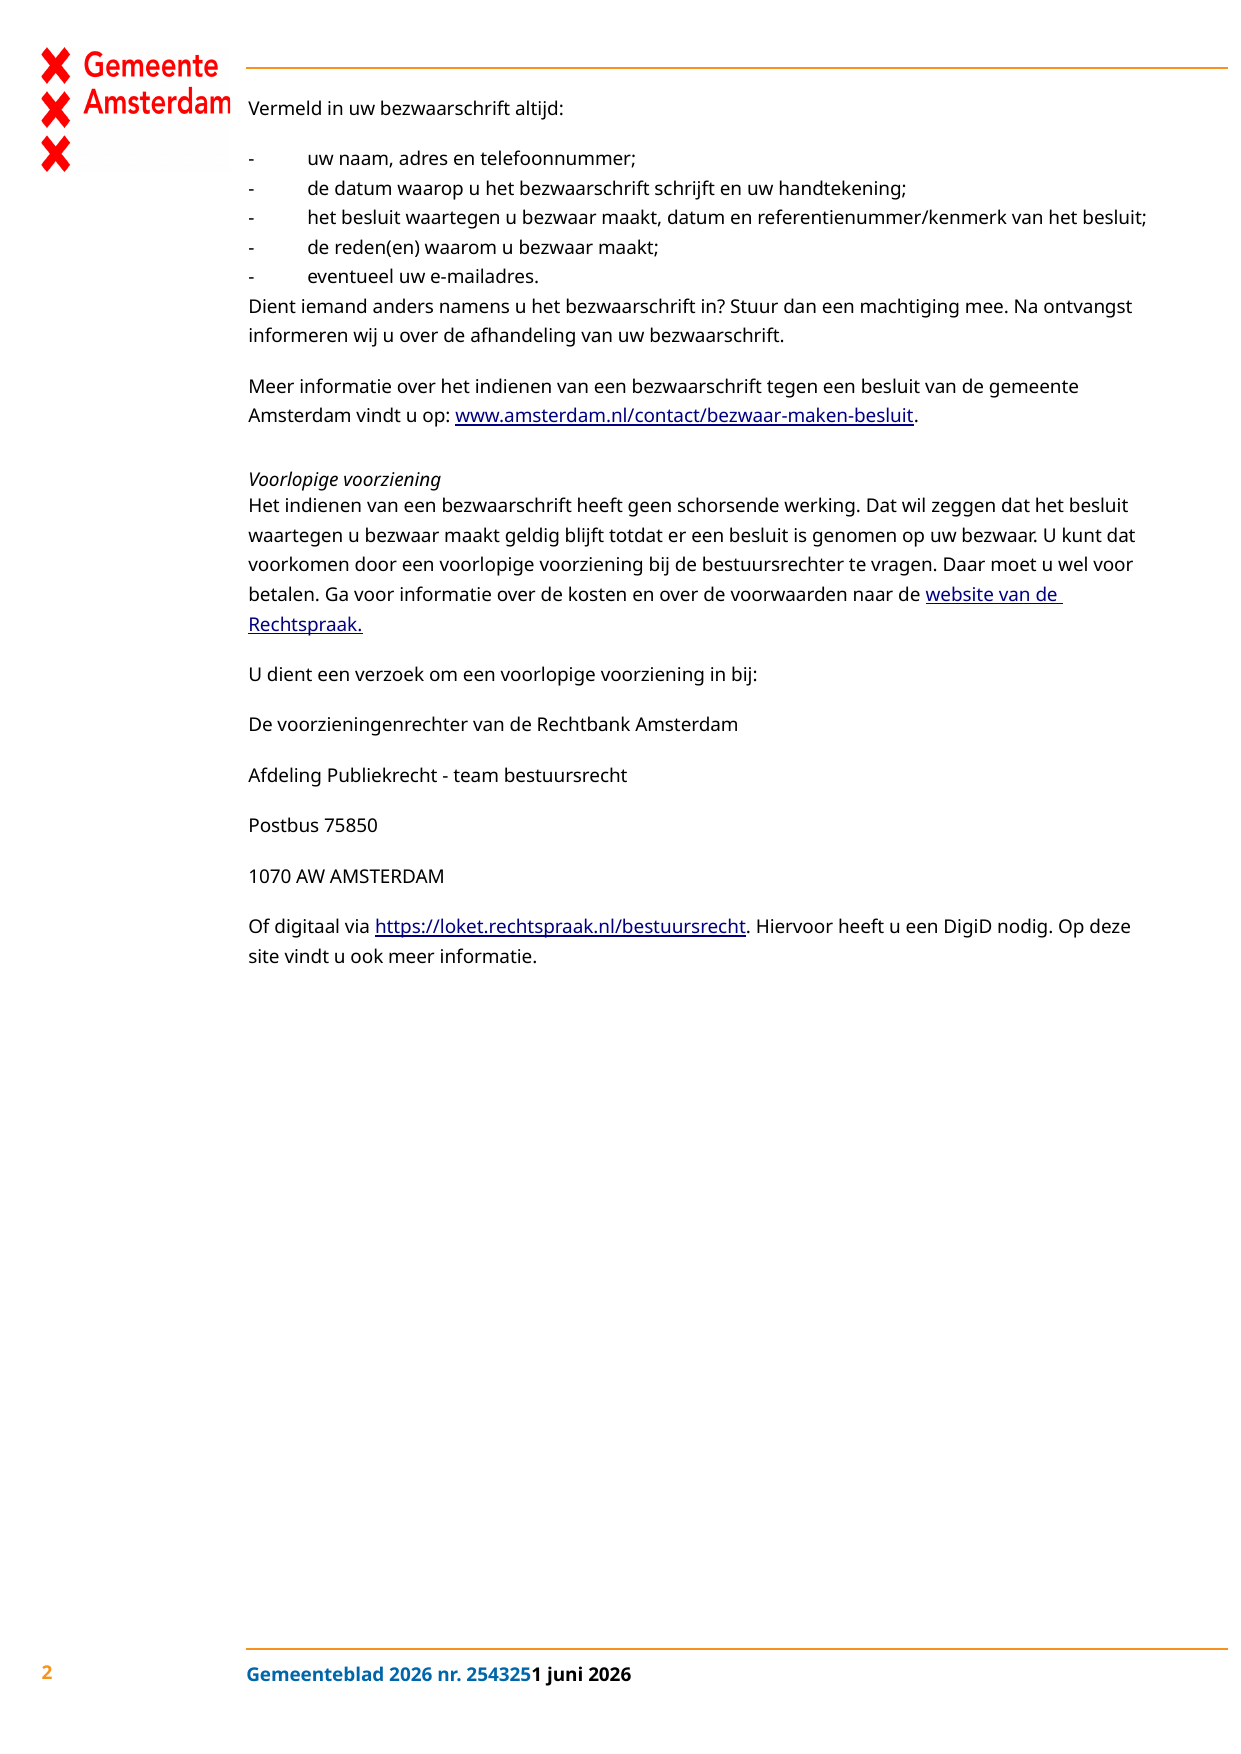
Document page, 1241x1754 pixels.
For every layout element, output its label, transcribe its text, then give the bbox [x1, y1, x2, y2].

text Afdeling Publiekrecht - team bestuursrecht [248, 762, 1152, 788]
list uw naam, adres en telefoonnummer; [248, 145, 1152, 171]
list eventueel uw e-mailadres. [248, 263, 1152, 289]
list het besluit waartegen u bezwaar maakt, datum en referentienummer/kenmerk van het besluit; [248, 204, 1152, 230]
list de datum waarop u het bezwaarschrift schrijft en uw handtekening; [248, 175, 1152, 201]
text Dient iemand anders namens u het bezwaarschrift in? Stuur dan een machtiging mee. Na ontvangst informeren wij u over de afhandeling van uw bezwaarschrift. [248, 293, 1152, 348]
text U dient een verzoek om een voorlopige voorziening in bij: [248, 661, 1152, 687]
text Meer informatie over het indienen van een bezwaarschrift tegen een besluit van de gemeente Amsterdam vindt u op: www.amsterdam.nl/contact/bezwaar-maken-besluit. [248, 373, 1152, 428]
list de reden(en) waarom u bezwaar maakt; [248, 234, 1152, 260]
text Of digitaal via https://loket.rechtspraak.nl/bestuursrecht. Hiervoor heeft u een DigiD nodig. Op deze site vindt u ook meer informatie. [248, 913, 1152, 968]
text Vermeld in uw bezwaarschrift altijd: [248, 95, 1152, 121]
text Het indienen van een bezwaarschrift heeft geen schorsende werking. Dat wil zeggen dat het besluit waartegen u bezwaar maakt geldig blijft totdat er een besluit is genomen op uw bezwaar. U kunt dat voorkomen door een voorlopige voorziening bij de bestuursrechter te vragen. Daar moet u wel voor betalen. Ga voor informatie over de kosten en over de voorwaarden naar de website van de Rechtspraak. [248, 492, 1152, 636]
text Postbus 75850 [248, 812, 1152, 838]
text 1070 AW AMSTERDAM [248, 863, 1152, 888]
text Voorlopige voorziening [248, 467, 1152, 492]
text De voorzieningenrechter van de Rechtbank Amsterdam [248, 712, 1152, 737]
picture [41, 47, 231, 172]
